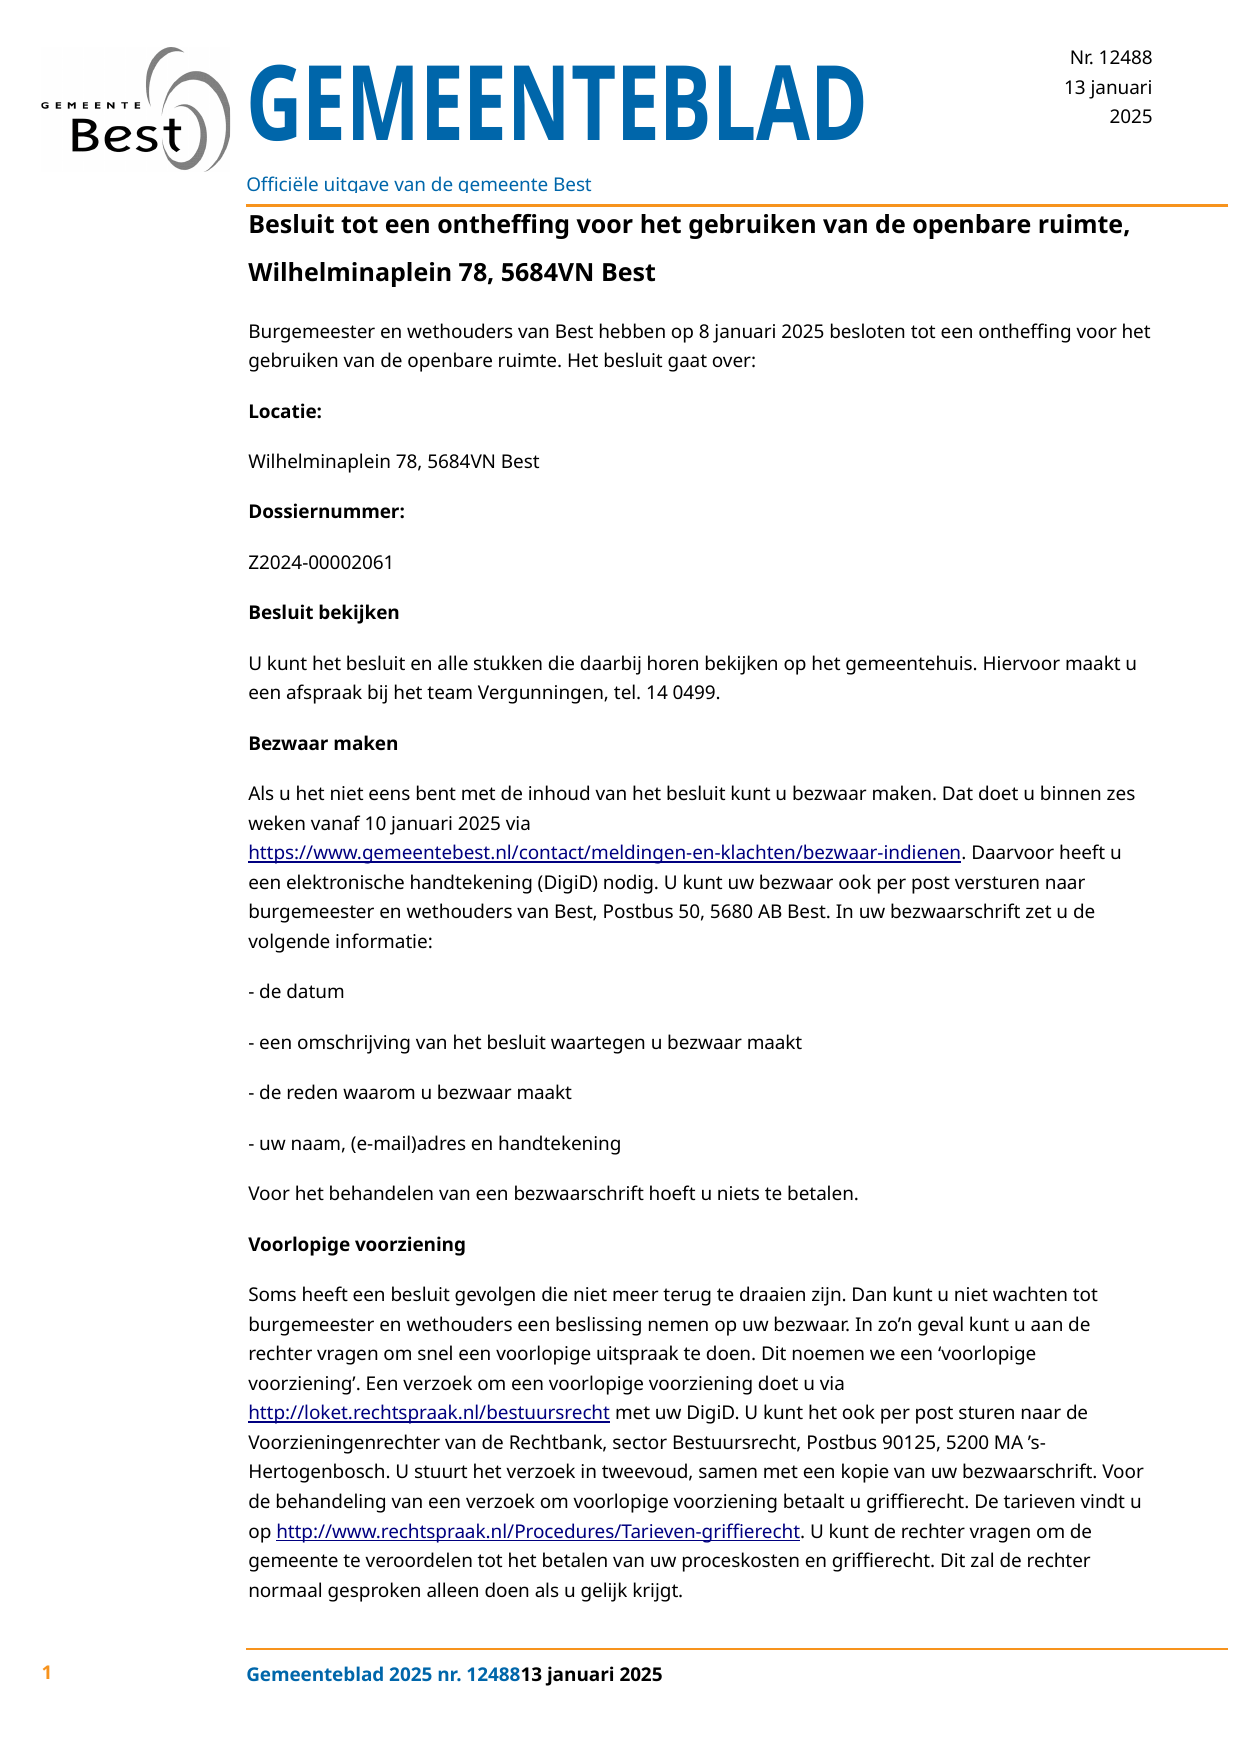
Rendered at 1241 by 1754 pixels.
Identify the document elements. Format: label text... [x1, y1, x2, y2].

text Voorlopige voorziening [248, 1231, 1152, 1257]
text Locatie: [248, 398, 1152, 424]
text U kunt het besluit en alle stukken die daarbij horen bekijken op het gemeentehuis. Hiervoor maakt u een afspraak bij het team Vergunningen, tel. 14 0499. [248, 650, 1152, 705]
text - uw naam, (e-mail)adres en handtekening [248, 1130, 1152, 1156]
text Dossiernummer: [248, 499, 1152, 524]
text Burgemeester en wethouders van Best hebben op 8 januari 2025 besloten tot een ontheffing voor het gebruiken van de openbare ruimte. Het besluit gaat over: [248, 318, 1152, 373]
text Besluit tot een ontheffing voor het gebruiken van de openbare ruimte, Wilhelminaplein 78, 5684VN Best [248, 207, 1152, 288]
text Z2024-00002061 [248, 549, 1152, 575]
text Besluit bekijken [248, 599, 1152, 625]
text Soms heeft een besluit gevolgen die niet meer terug te draaien zijn. Dan kunt u niet wachten tot burgemeester en wethouders een beslissing nemen op uw bezwaar. In zo’n geval kunt u aan de rechter vragen om snel een voorlopige uitspraak te doen. Dit noemen we een ‘voorlopige voorziening’. Een verzoek om een voorlopige voorziening doet u via http://loket.rechtspraak.nl/bestuursrecht met uw DigiD. U kunt het ook per post sturen naar de Voorzieningenrechter van de Rechtbank, sector Bestuursrecht, Postbus 90125, 5200 MA ’s-Hertogenbosch. U stuurt het verzoek in tweevoud, samen met een kopie van uw bezwaarschrift. Voor de behandeling van een verzoek om voorlopige voorziening betaalt u griffierecht. De tarieven vindt u op http://www.rechtspraak.nl/Procedures/Tarieven-griffierecht. U kunt de rechter vragen om de gemeente te veroordelen tot het betalen van uw proceskosten en griffierecht. Dit zal de rechter normaal gesproken alleen doen als u gelijk krijgt. [248, 1281, 1152, 1603]
text Wilhelminaplein 78, 5684VN Best [248, 448, 1152, 474]
picture [41, 47, 231, 172]
text - de datum [248, 979, 1152, 1004]
text - een omschrijving van het besluit waartegen u bezwaar maakt [248, 1029, 1152, 1055]
text Voor het behandelen van een bezwaarschrift hoeft u niets te betalen. [248, 1180, 1152, 1206]
text Als u het niet eens bent met de inhoud van het besluit kunt u bezwaar maken. Dat doet u binnen zes weken vanaf 10 januari 2025 via https://www.gemeentebest.nl/contact/meldingen-en-klachten/bezwaar-indienen. Daarvoor heeft u een elektronische handtekening (DigiD) nodig. U kunt uw bezwaar ook per post versturen naar burgemeester en wethouders van Best, Postbus 50, 5680 AB Best. In uw bezwaarschrift zet u de volgende informatie: [248, 780, 1152, 954]
text - de reden waarom u bezwaar maakt [248, 1079, 1152, 1105]
text Bezwaar maken [248, 730, 1152, 756]
